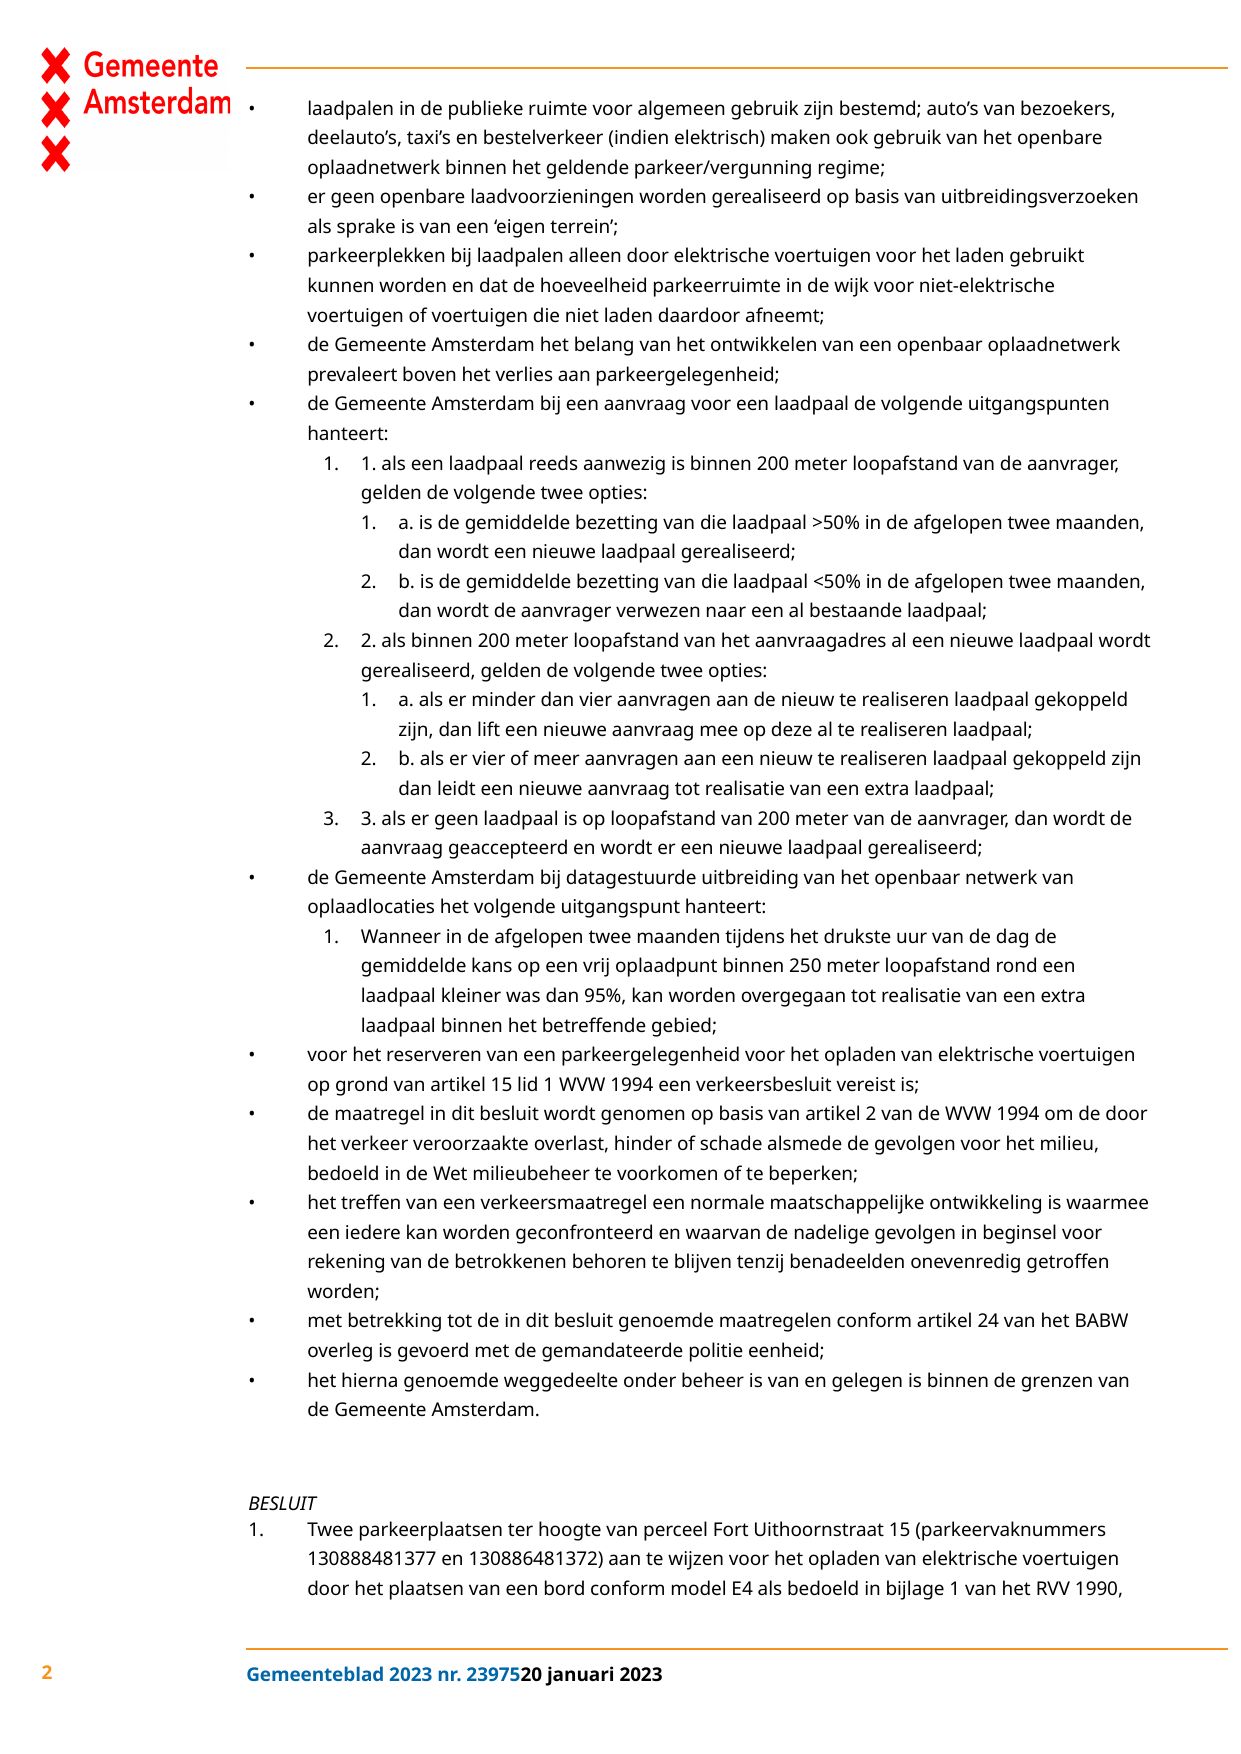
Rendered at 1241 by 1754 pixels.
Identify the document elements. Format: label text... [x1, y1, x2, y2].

list b. is de gemiddelde bezetting van die laadpaal <50% in de afgelopen twee maanden, dan wordt de aanvrager verwezen naar een al bestaande laadpaal; [361, 568, 1152, 623]
list het treffen van een verkeersmaatregel een normale maatschappelijke ontwikkeling is waarmee een iedere kan worden geconfronteerd en waarvan de nadelige gevolgen in beginsel voor rekening van de betrokkenen behoren te blijven tenzij benadeelden onevenredig getroffen worden; [248, 1189, 1152, 1304]
list de maatregel in dit besluit wordt genomen op basis van artikel 2 van de WVW 1994 om de door het verkeer veroorzaakte overlast, hinder of schade alsmede de gevolgen voor het milieu, bedoeld in de Wet milieubeheer te voorkomen of te beperken; [248, 1101, 1152, 1186]
list Wanneer in de afgelopen twee maanden tijdens het drukste uur van de dag de gemiddelde kans op een vrij oplaadpunt binnen 250 meter loopafstand rond een laadpaal kleiner was dan 95%, kan worden overgegaan tot realisatie van een extra laadpaal binnen het betreffende gebied; [323, 923, 1152, 1038]
list parkeerplekken bij laadpalen alleen door elektrische voertuigen voor het laden gebruikt kunnen worden en dat de hoeveelheid parkeerruimte in de wijk voor niet-elektrische voertuigen of voertuigen die niet laden daardoor afneemt; [248, 243, 1152, 328]
list met betrekking tot de in dit besluit genoemde maatregelen conform artikel 24 van het BABW overleg is gevoerd met de gemandateerde politie eenheid; [248, 1308, 1152, 1363]
list laadpalen in de publieke ruimte voor algemeen gebruik zijn bestemd; auto’s van bezoekers, deelauto’s, taxi’s en bestelverkeer (indien elektrisch) maken ook gebruik van het openbare oplaadnetwerk binnen het geldende parkeer/vergunning regime; [248, 95, 1152, 180]
list de Gemeente Amsterdam bij een aanvraag voor een laadpaal de volgende uitgangspunten hanteert: [248, 391, 1152, 446]
list de Gemeente Amsterdam bij datagestuurde uitbreiding van het openbaar netwerk van oplaadlocaties het volgende uitgangspunt hanteert: [248, 864, 1152, 919]
list Twee parkeerplaatsen ter hoogte van perceel Fort Uithoornstraat 15 (parkeervaknummers 130888481377 en 130886481372) aan te wijzen voor het opladen van elektrische voertuigen door het plaatsen van een bord conform model E4 als bedoeld in bijlage 1 van het RVV 1990, [248, 1516, 1152, 1601]
list 1. als een laadpaal reeds aanwezig is binnen 200 meter loopafstand van de aanvrager, gelden de volgende twee opties: [323, 450, 1152, 505]
list de Gemeente Amsterdam het belang van het ontwikkelen van een openbaar oplaadnetwerk prevaleert boven het verlies aan parkeergelegenheid; [248, 331, 1152, 387]
list het hierna genoemde weggedeelte onder beheer is van en gelegen is binnen de grenzen van de Gemeente Amsterdam. [248, 1367, 1152, 1422]
text BESLUIT [248, 1490, 1152, 1516]
list 3. als er geen laadpaal is op loopafstand van 200 meter van de aanvrager, dan wordt de aanvraag geaccepteerd en wordt er een nieuwe laadpaal gerealiseerd; [323, 805, 1152, 860]
picture [41, 47, 231, 172]
list a. als er minder dan vier aanvragen aan de nieuw te realiseren laadpaal gekoppeld zijn, dan lift een nieuwe aanvraag mee op deze al te realiseren laadpaal; [361, 686, 1152, 742]
list a. is de gemiddelde bezetting van die laadpaal >50% in de afgelopen twee maanden, dan wordt een nieuwe laadpaal gerealiseerd; [361, 509, 1152, 564]
list er geen openbare laadvoorzieningen worden gerealiseerd op basis van uitbreidingsverzoeken als sprake is van een ‘eigen terrein’; [248, 183, 1152, 239]
list voor het reserveren van een parkeergelegenheid voor het opladen van elektrische voertuigen op grond van artikel 15 lid 1 WVW 1994 een verkeersbesluit vereist is; [248, 1041, 1152, 1097]
list 2. als binnen 200 meter loopafstand van het aanvraagadres al een nieuwe laadpaal wordt gerealiseerd, gelden de volgende twee opties: [323, 627, 1152, 683]
list b. als er vier of meer aanvragen aan een nieuw te realiseren laadpaal gekoppeld zijn dan leidt een nieuwe aanvraag tot realisatie van een extra laadpaal; [361, 746, 1152, 801]
